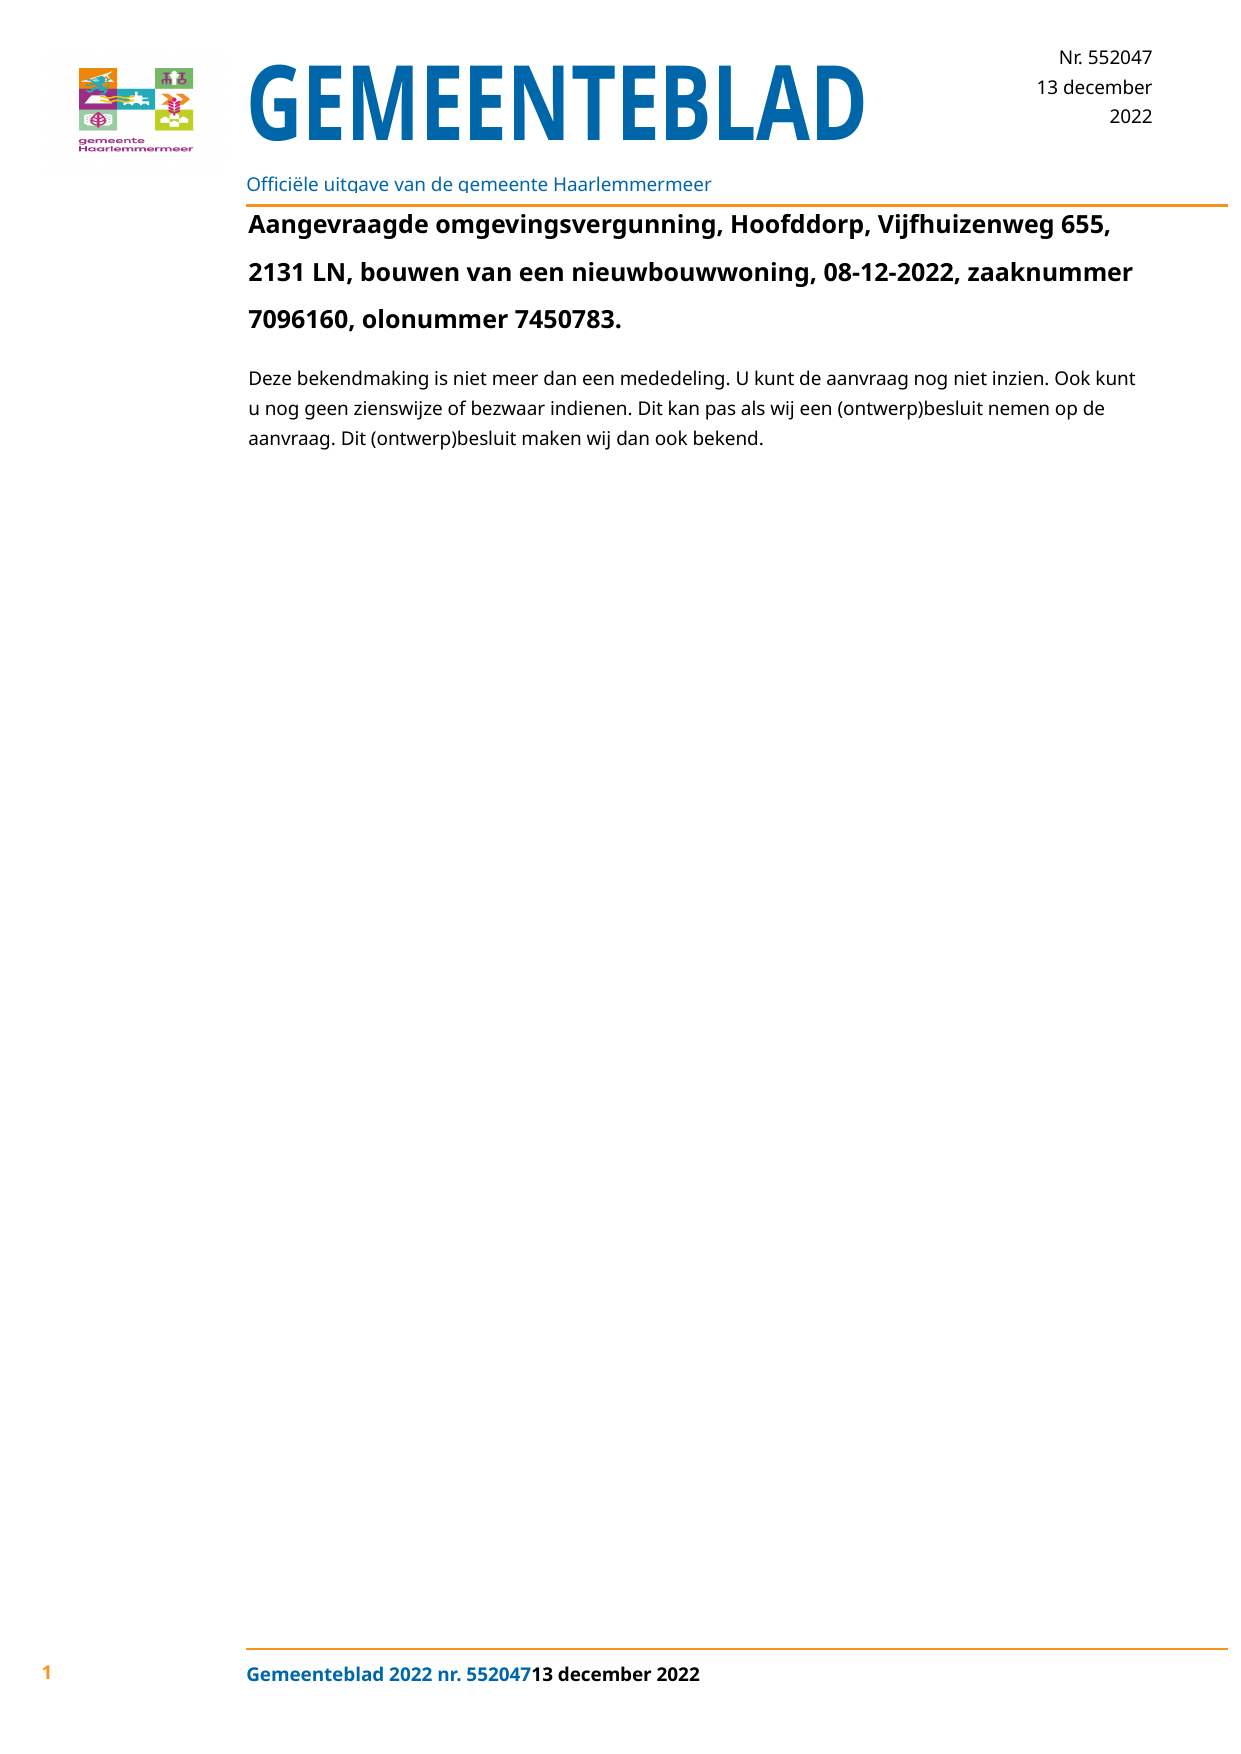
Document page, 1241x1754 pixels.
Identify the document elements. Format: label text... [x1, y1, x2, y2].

text Aangevraagde omgevingsvergunning, Hoofddorp, Vijfhuizenweg 655, 2131 LN, bouwen van een nieuwbouwwoning, 08-12-2022, zaaknummer 7096160, olonummer 7450783. [248, 207, 1152, 336]
picture [41, 47, 231, 172]
text Deze bekendmaking is niet meer dan een mededeling. U kunt de aanvraag nog niet inzien. Ook kunt u nog geen zienswijze of bezwaar indienen. Dit kan pas als wij een (ontwerp)besluit nemen op de aanvraag. Dit (ontwerp)besluit maken wij dan ook bekend. [248, 366, 1152, 450]
